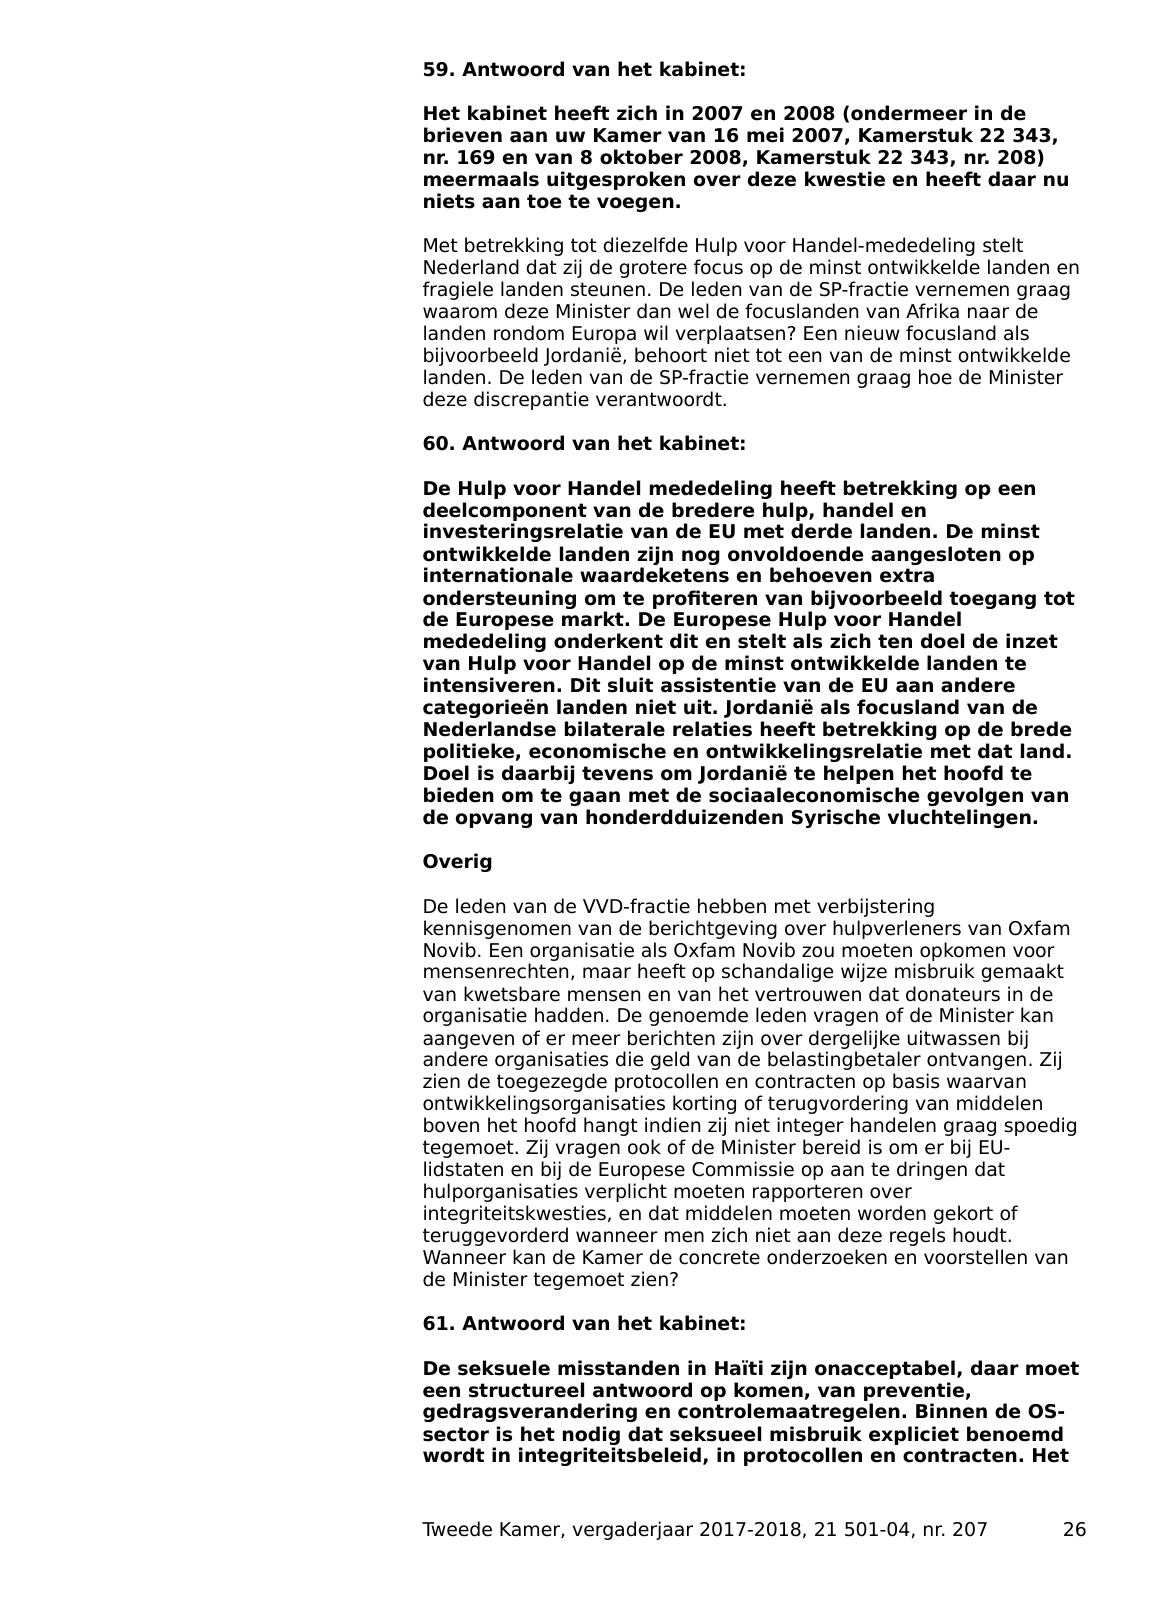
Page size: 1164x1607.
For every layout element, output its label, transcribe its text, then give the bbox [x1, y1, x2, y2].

text 61. Antwoord van het kabinet: [422, 1313, 1087, 1335]
text 59. Antwoord van het kabinet: [422, 59, 1087, 81]
text De seksuele misstanden in Haïti zijn onacceptabel, daar moet een structureel antwoord op komen, van preventie, gedragsverandering en controlemaatregelen. Binnen de OS-sector is het nodig dat seksueel misbruik expliciet benoemd wordt in integriteitsbeleid, in protocollen en contracten. Het [422, 1357, 1087, 1467]
text De leden van de VVD-fractie hebben met verbijstering kennisgenomen van de berichtgeving over hulpverleners van Oxfam Novib. Een organisatie als Oxfam Novib zou moeten opkomen voor mensenrechten, maar heeft op schandalige wijze misbruik gemaakt van kwetsbare mensen en van het vertrouwen dat donateurs in de organisatie hadden. De genoemde leden vragen of de Minister kan aangeven of er meer berichten zijn over dergelijke uitwassen bij andere organisaties die geld van de belastingbetaler ontvangen. Zij zien de toegezegde protocollen en contracten op basis waarvan ontwikkelingsorganisaties korting of terugvordering van middelen boven het hoofd hangt indien zij niet integer handelen graag spoedig tegemoet. Zij vragen ook of de Minister bereid is om er bij EU-lidstaten en bij de Europese Commissie op aan te dringen dat hulporganisaties verplicht moeten rapporteren over integriteitskwesties, en dat middelen moeten worden gekort of teruggevorderd wanneer men zich niet aan deze regels houdt. [422, 896, 1087, 1247]
text De Hulp voor Handel mededeling heeft betrekking op een deelcomponent van de bredere hulp, handel en investeringsrelatie van de EU met derde landen. De minst ontwikkelde landen zijn nog onvoldoende aangesloten op internationale waardeketens en behoeven extra ondersteuning om te profiteren van bijvoorbeeld toegang tot de Europese markt. De Europese Hulp voor Handel mededeling onderkent dit en stelt als zich ten doel de inzet van Hulp voor Handel op de minst ontwikkelde landen te intensiveren. Dit sluit assistentie van de EU aan andere categorieën landen niet uit. Jordanië als focusland van de Nederlandse bilaterale relaties heeft betrekking op de brede politieke, economische en ontwikkelingsrelatie met dat land. Doel is daarbij tevens om Jordanië te helpen het hoofd te bieden om te gaan met de sociaaleconomische gevolgen van de opvang van honderdduizenden Syrische vluchtelingen. [422, 477, 1087, 829]
text 60. Antwoord van het kabinet: [422, 433, 1087, 455]
text Het kabinet heeft zich in 2007 en 2008 (ondermeer in de brieven aan uw Kamer van 16 mei 2007, Kamerstuk 22 343, nr. 169 en van 8 oktober 2008, Kamerstuk 22 343, nr. 208) meermaals uitgesproken over deze kwestie en heeft daar nu niets aan toe te voegen. [422, 103, 1087, 213]
text Wanneer kan de Kamer de concrete onderzoeken en voorstellen van de Minister tegemoet zien? [422, 1247, 1087, 1291]
text Met betrekking tot diezelfde Hulp voor Handel-mededeling stelt Nederland dat zij de grotere focus op de minst ontwikkelde landen en fragiele landen steunen. De leden van de SP-fractie vernemen graag waarom deze Minister dan wel de focuslanden van Afrika naar de landen rondom Europa wil verplaatsen? Een nieuw focusland als bijvoorbeeld Jordanië, behoort niet tot een van de minst ontwikkelde landen. De leden van de SP-fractie vernemen graag hoe de Minister deze discrepantie verantwoordt. [422, 235, 1087, 411]
subtitle Overig [422, 851, 1087, 873]
